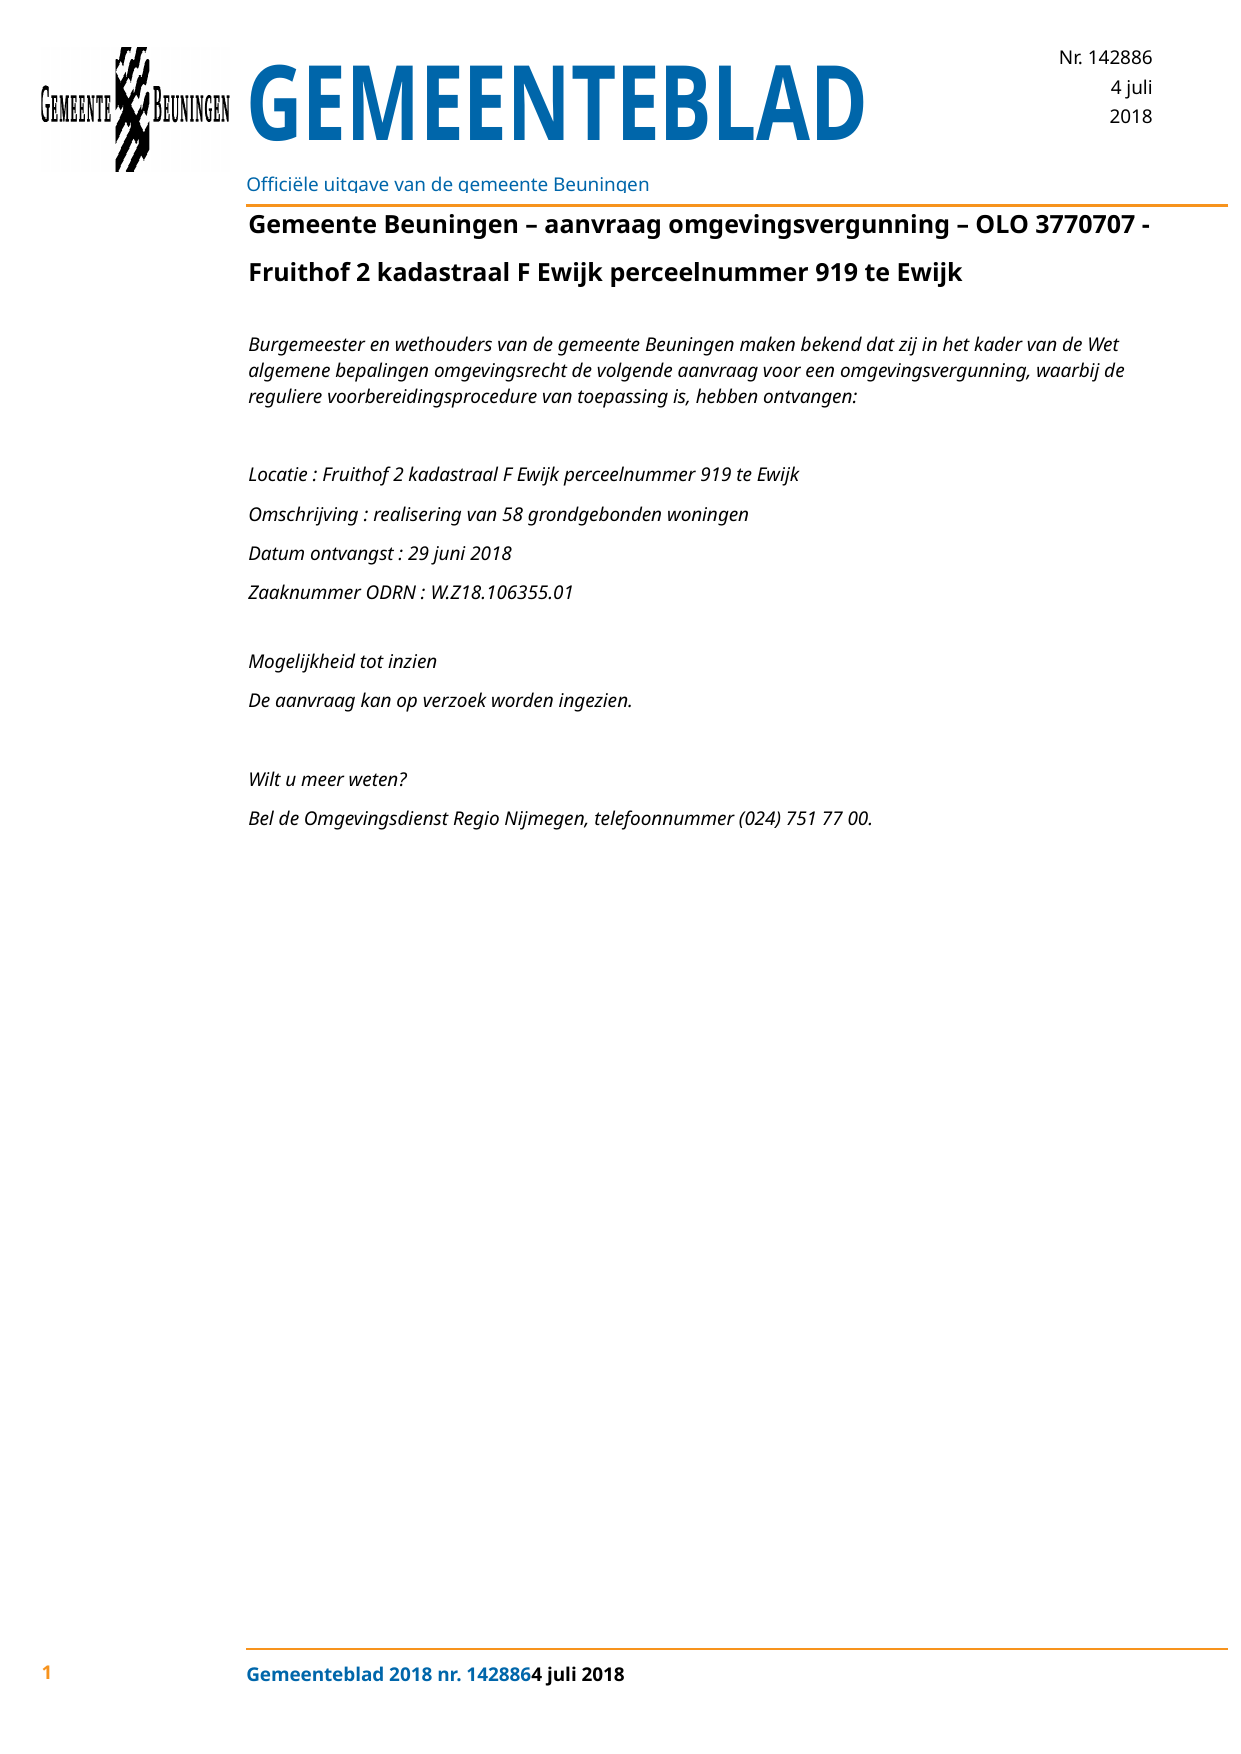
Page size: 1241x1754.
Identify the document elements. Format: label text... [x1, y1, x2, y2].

picture [41, 47, 231, 172]
text Burgemeester en wethouders van de gemeente Beuningen maken bekend dat zij in het kader van de Wet algemene bepalingen omgevingsrecht de volgende aanvraag voor een omgevingsvergunning, waarbij de reguliere voorbereidingsprocedure van toepassing is, hebben ontvangen: [248, 331, 1152, 409]
text Mogelijkheid tot inzien [248, 648, 1152, 674]
text Datum ontvangst : 29 juni 2018 [248, 540, 1152, 566]
text Locatie : Fruithof 2 kadastraal F Ewijk perceelnummer 919 te Ewijk [248, 461, 1152, 487]
text Wilt u meer weten? [248, 766, 1152, 792]
text Gemeente Beuningen – aanvraag omgevingsvergunning – OLO 3770707 - Fruithof 2 kadastraal F Ewijk perceelnummer 919 te Ewijk [248, 207, 1152, 288]
text Omschrijving : realisering van 58 grondgebonden woningen [248, 501, 1152, 526]
text Zaaknummer ODRN : W.Z18.106355.01 [248, 579, 1152, 605]
text De aanvraag kan op verzoek worden ingezien. [248, 687, 1152, 713]
text Bel de Omgevingsdienst Regio Nijmegen, telefoonnummer (024) 751 77 00. [248, 805, 1152, 831]
